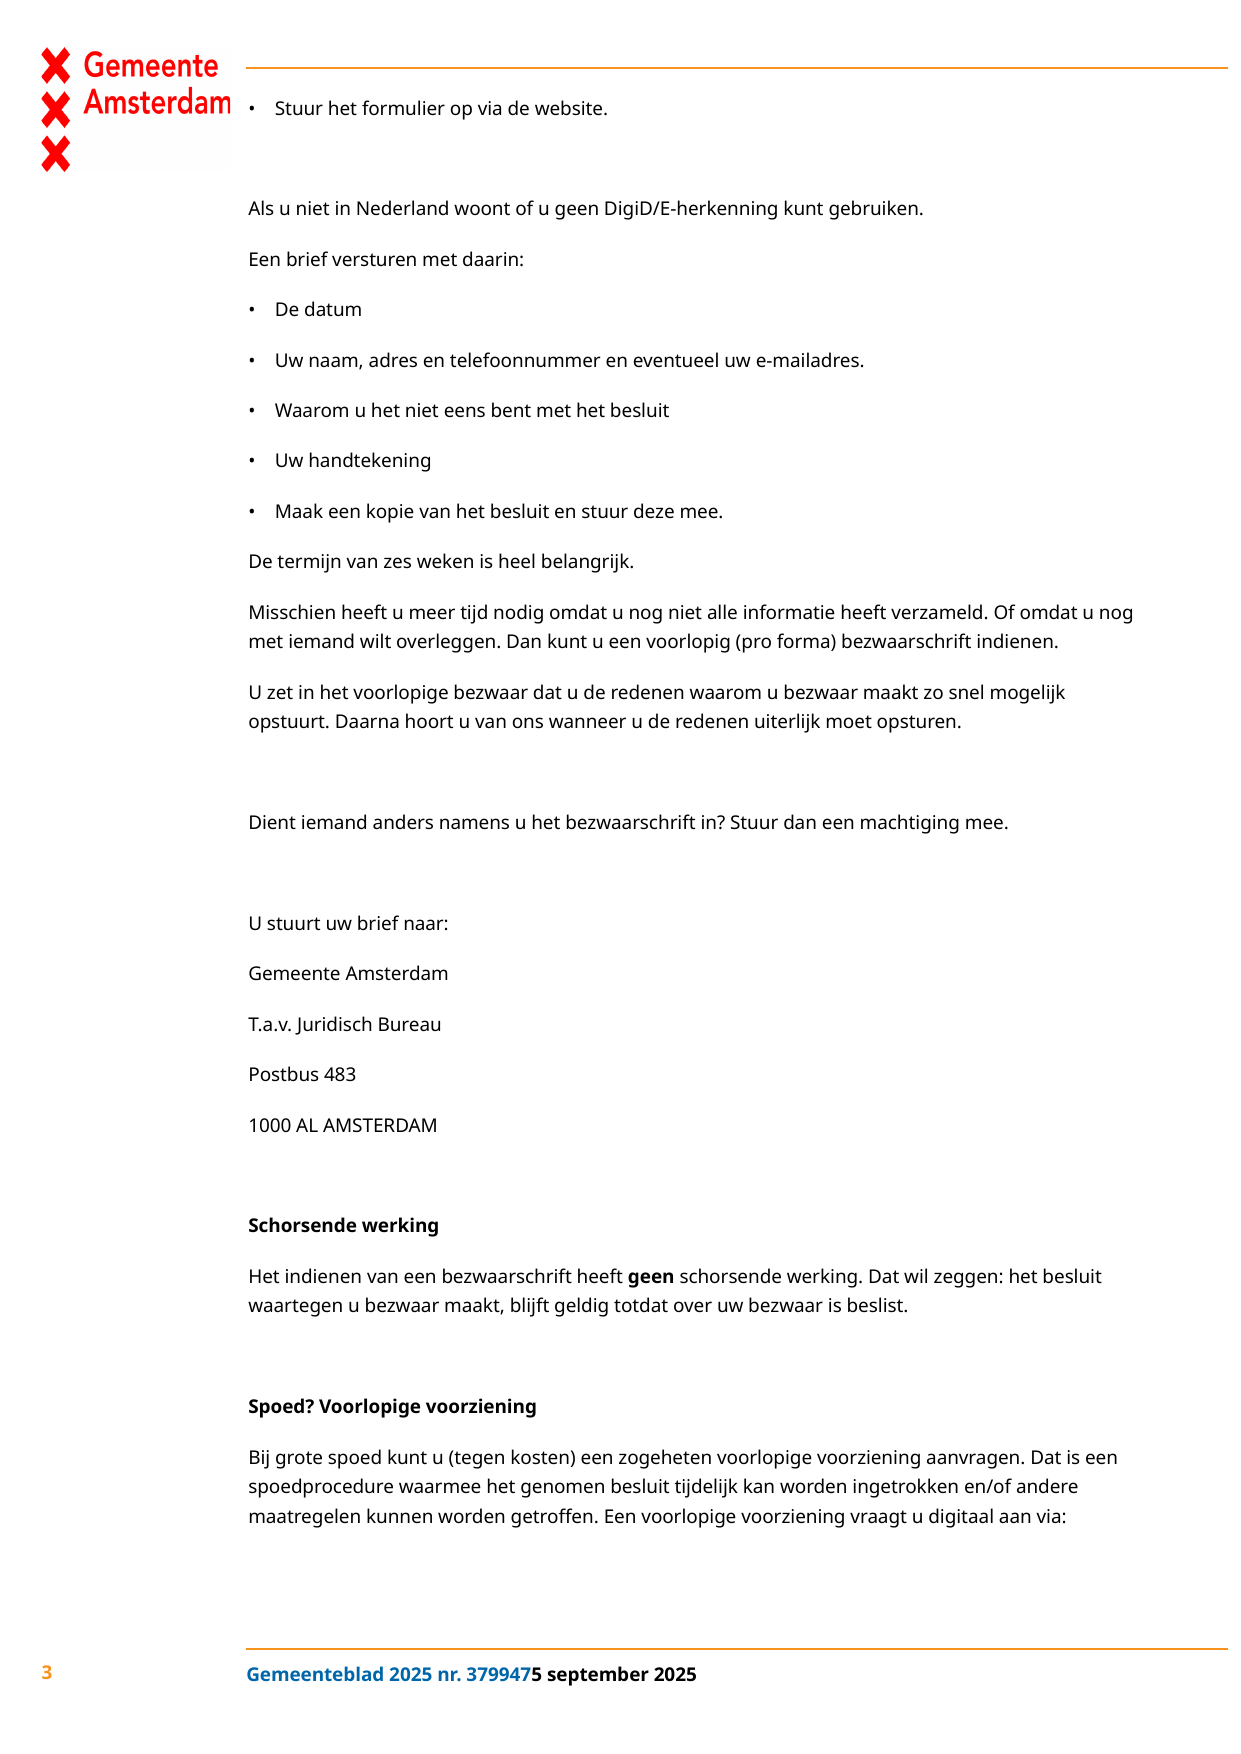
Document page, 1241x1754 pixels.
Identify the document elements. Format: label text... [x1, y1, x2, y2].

text • Maak een kopie van het besluit en stuur deze mee. [248, 498, 1152, 524]
text 1000 AL AMSTERDAM [248, 1112, 1152, 1138]
text Het indienen van een bezwaarschrift heeft geen schorsende werking. Dat wil zeggen: het besluit waartegen u bezwaar maakt, blijft geldig totdat over uw bezwaar is beslist. [248, 1263, 1152, 1318]
text • Stuur het formulier op via de website. [248, 95, 1152, 121]
text Dient iemand anders namens u het bezwaarschrift in? Stuur dan een machtiging mee. [248, 809, 1152, 835]
text U stuurt uw brief naar: [248, 910, 1152, 936]
text Een brief versturen met daarin: [248, 246, 1152, 272]
text • Uw naam, adres en telefoonnummer en eventueel uw e-mailadres. [248, 347, 1152, 373]
text Als u niet in Nederland woont of u geen DigiD/E-herkenning kunt gebruiken. [248, 196, 1152, 221]
text Schorsende werking [248, 1213, 1152, 1238]
text Spoed? Voorlopige voorziening [248, 1393, 1152, 1419]
text T.a.v. Juridisch Bureau [248, 1011, 1152, 1037]
text De termijn van zes weken is heel belangrijk. [248, 548, 1152, 574]
text U zet in het voorlopige bezwaar dat u de redenen waarom u bezwaar maakt zo snel mogelijk opstuurt. Daarna hoort u van ons wanneer u de redenen uiterlijk moet opsturen. [248, 679, 1152, 734]
picture [41, 47, 231, 172]
text Gemeente Amsterdam [248, 961, 1152, 986]
text • Uw handtekening [248, 448, 1152, 473]
text Misschien heeft u meer tijd nodig omdat u nog niet alle informatie heeft verzameld. Of omdat u nog met iemand wilt overleggen. Dan kunt u een voorlopig (pro forma) bezwaarschrift indienen. [248, 599, 1152, 654]
text Bij grote spoed kunt u (tegen kosten) een zogeheten voorlopige voorziening aanvragen. Dat is een spoedprocedure waarmee het genomen besluit tijdelijk kan worden ingetrokken en/of andere maatregelen kunnen worden getroffen. Een voorlopige voorziening vraagt u digitaal aan via: [248, 1444, 1152, 1529]
text Postbus 483 [248, 1061, 1152, 1087]
text • Waarom u het niet eens bent met het besluit [248, 397, 1152, 423]
text • De datum [248, 296, 1152, 322]
